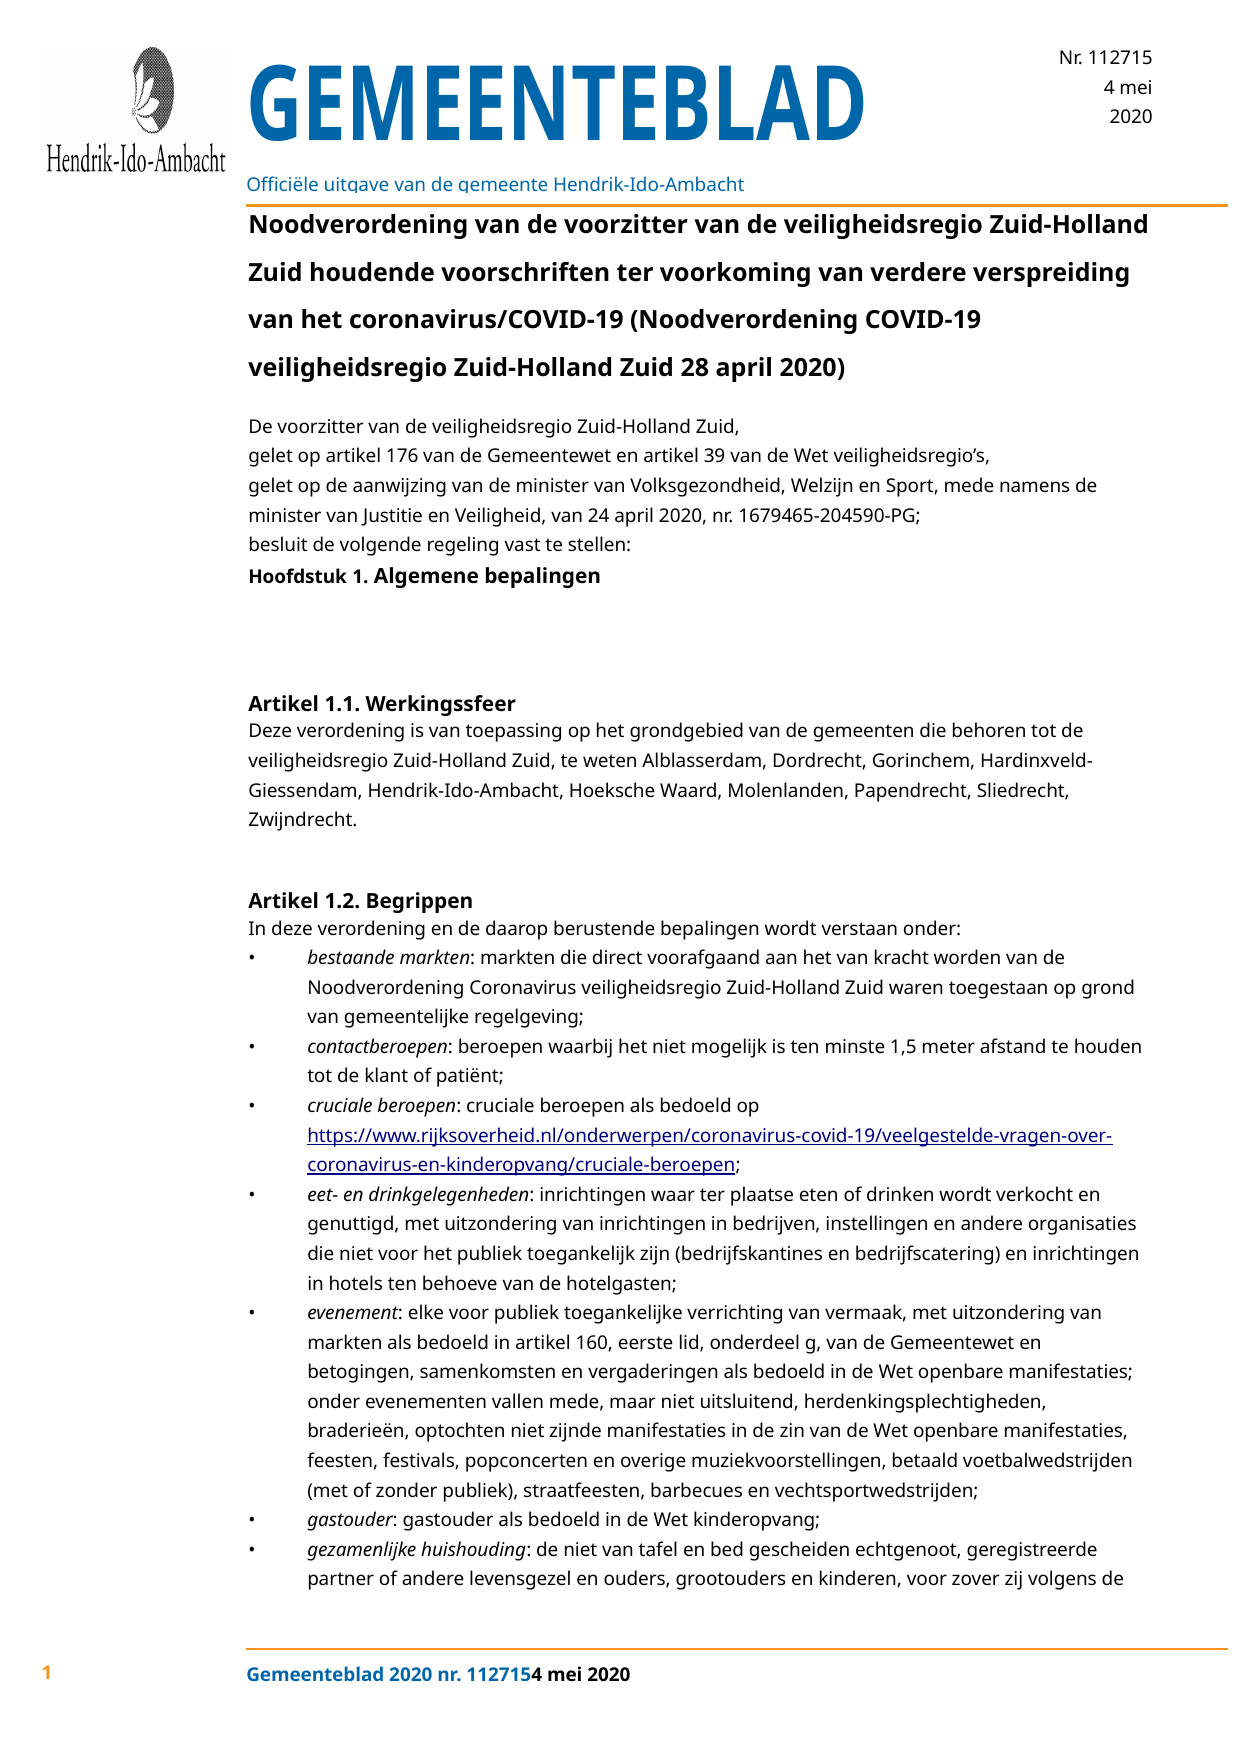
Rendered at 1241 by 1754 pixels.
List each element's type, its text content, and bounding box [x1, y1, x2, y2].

picture [41, 47, 231, 172]
text besluit de volgende regeling vast te stellen: [248, 531, 1152, 557]
list contactberoepen: beroepen waarbij het niet mogelijk is ten minste 1,5 meter afstand te houden tot de klant of patiënt; [248, 1033, 1152, 1088]
list gastouder: gastouder als bedoeld in de Wet kinderopvang; [248, 1506, 1152, 1532]
list eet- en drinkgelegenheden: inrichtingen waar ter plaatse eten of drinken wordt verkocht en genuttigd, met uitzondering van inrichtingen in bedrijven, instellingen en andere organisaties die niet voor het publiek toegankelijk zijn (bedrijfskantines en bedrijfscatering) en inrichtingen in hotels ten behoeve van de hotelgasten; [248, 1181, 1152, 1296]
text gelet op de aanwijzing van de minister van Volksgezondheid, Welzijn en Sport, mede namens de minister van Justitie en Veiligheid, van 24 april 2020, nr. 1679465-204590-PG; [248, 472, 1152, 528]
list cruciale beroepen: cruciale beroepen als bedoeld op https://www.rijksoverheid.nl/onderwerpen/coronavirus-covid-19/veelgestelde-vragen-over-coronavirus-en-kinderopvang/cruciale-beroepen; [248, 1092, 1152, 1177]
list evenement: elke voor publiek toegankelijke verrichting van vermaak, met uitzondering van markten als bedoeld in artikel 160, eerste lid, onderdeel g, van de Gemeentewet en betogingen, samenkomsten en vergaderingen als bedoeld in de Wet openbare manifestaties; onder evenementen vallen mede, maar niet uitsluitend, herdenkingsplechtigheden, braderieën, optochten niet zijnde manifestaties in de zin van de Wet openbare manifestaties, feesten, festivals, popconcerten en overige muziekvoorstellingen, betaald voetbalwedstrijden (met of zonder publiek), straatfeesten, barbecues en vechtsportwedstrijden; [248, 1299, 1152, 1503]
text Deze verordening is van toepassing op het grondgebied van de gemeenten die behoren tot de veiligheidsregio Zuid-Holland Zuid, te weten Alblasserdam, Dordrecht, Gorinchem, Hardinxveld- Giessendam, Hendrik-Ido-Ambacht, Hoeksche Waard, Molenlanden, Papendrecht, Sliedrecht, Zwijndrecht. [248, 718, 1152, 832]
text gelet op artikel 176 van de Gemeentewet en artikel 39 van de Wet veiligheidsregio’s, [248, 443, 1152, 468]
text Noodverordening van de voorzitter van de veiligheidsregio Zuid-Holland Zuid houdende voorschriften ter voorkoming van verdere verspreiding van het coronavirus/COVID-19 (Noodverordening COVID-19 veiligheidsregio Zuid-Holland Zuid 28 april 2020) [248, 207, 1152, 384]
text Artikel 1.2. Begrippen [248, 886, 1152, 915]
text De voorzitter van de veiligheidsregio Zuid-Holland Zuid, [248, 413, 1152, 439]
text Artikel 1.1. Werkingssfeer [248, 689, 1152, 718]
list bestaande markten: markten die direct voorafgaand aan het van kracht worden van de Noodverordening Coronavirus veiligheidsregio Zuid-Holland Zuid waren toegestaan op grond van gemeentelijke regelgeving; [248, 944, 1152, 1029]
text In deze verordening en de daarop berustende bepalingen wordt verstaan onder: [248, 915, 1152, 941]
list gezamenlijke huishouding: de niet van tafel en bed gescheiden echtgenoot, geregistreerde partner of andere levensgezel en ouders, grootouders en kinderen, voor zover zij volgens de [248, 1536, 1152, 1591]
text Hoofdstuk 1. Algemene bepalingen [248, 561, 1152, 589]
